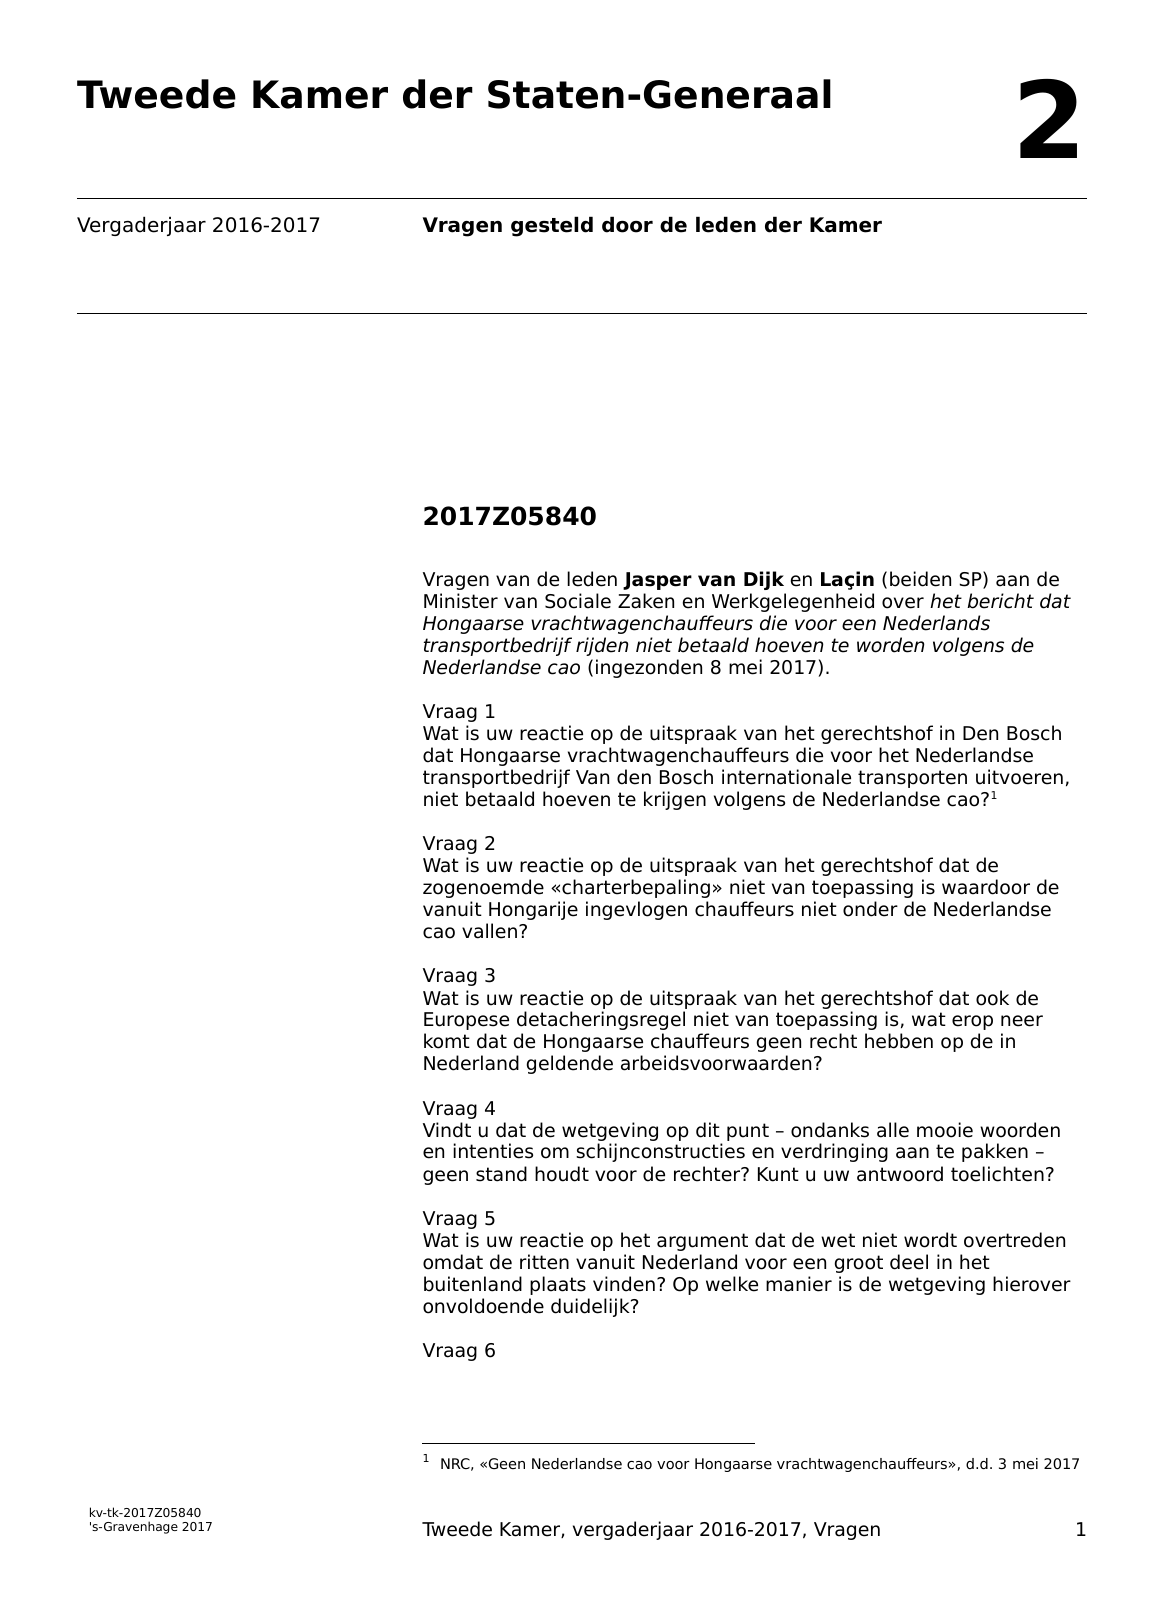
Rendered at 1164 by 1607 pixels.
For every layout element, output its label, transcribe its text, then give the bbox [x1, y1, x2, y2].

text 's-Gravenhage 2017 [88, 1520, 323, 1534]
text Vraag 1 [422, 701, 1087, 723]
table_cell Vragen gesteld door de leden der Kamer [422, 199, 1087, 313]
text Wat is uw reactie op de uitspraak van het gerechtshof dat de zogenoemde «charterbepaling» niet van toepassing is waardoor de vanuit Hongarije ingevlogen chauffeurs niet onder de Nederlandse cao vallen? [422, 855, 1087, 943]
table_cell Vergaderjaar 2016-2017 [77, 199, 422, 313]
text Wat is uw reactie op het argument dat de wet niet wordt overtreden omdat de ritten vanuit Nederland voor een groot deel in het buitenland plaats vinden? Op welke manier is de wetgeving hierover onvoldoende duidelijk? [422, 1229, 1087, 1317]
text kv-tk-2017Z05840 [88, 1506, 323, 1520]
text Wat is uw reactie op de uitspraak van het gerechtshof dat ook de Europese detacheringsregel niet van toepassing is, wat erop neer komt dat de Hongaarse chauffeurs geen recht hebben op de in Nederland geldende arbeidsvoorwaarden? [422, 987, 1087, 1075]
text Vraag 2 [422, 833, 1087, 855]
text Vraag 5 [422, 1208, 1087, 1229]
text Vragen van de leden Jasper van Dijk en Laçin (beiden SP) aan de Minister van Sociale Zaken en Werkgelegenheid over het bericht dat Hongaarse vrachtwagenchauffeurs die voor een Nederlands transportbedrijf rijden niet betaald hoeven te worden volgens de Nederlandse cao (ingezonden 8 mei 2017). [422, 569, 1087, 679]
text Vraag 3 [422, 965, 1087, 987]
text Vraag 4 [422, 1097, 1087, 1119]
table_header 2 [886, 59, 1087, 198]
text 2017Z05840 [422, 502, 1087, 531]
text Vindt u dat de wetgeving op dit punt – ondanks alle mooie woorden en intenties om schijnconstructies en verdringing aan te pakken – geen stand houdt voor de rechter? Kunt u uw antwoord toelichten? [422, 1119, 1087, 1185]
table_header Tweede Kamer der Staten-Generaal [77, 59, 886, 198]
text NRC, «Geen Nederlandse cao voor Hongaarse vrachtwagenchauffeurs», d.d. 3 mei 2017 [422, 1452, 1087, 1474]
text Vraag 6 [422, 1340, 1087, 1362]
text Wat is uw reactie op de uitspraak van het gerechtshof in Den Bosch dat Hongaarse vrachtwagenchauffeurs die voor het Nederlandse transportbedrijf Van den Bosch internationale transporten uitvoeren, niet betaald hoeven te krijgen volgens de Nederlandse cao? [422, 723, 1087, 811]
